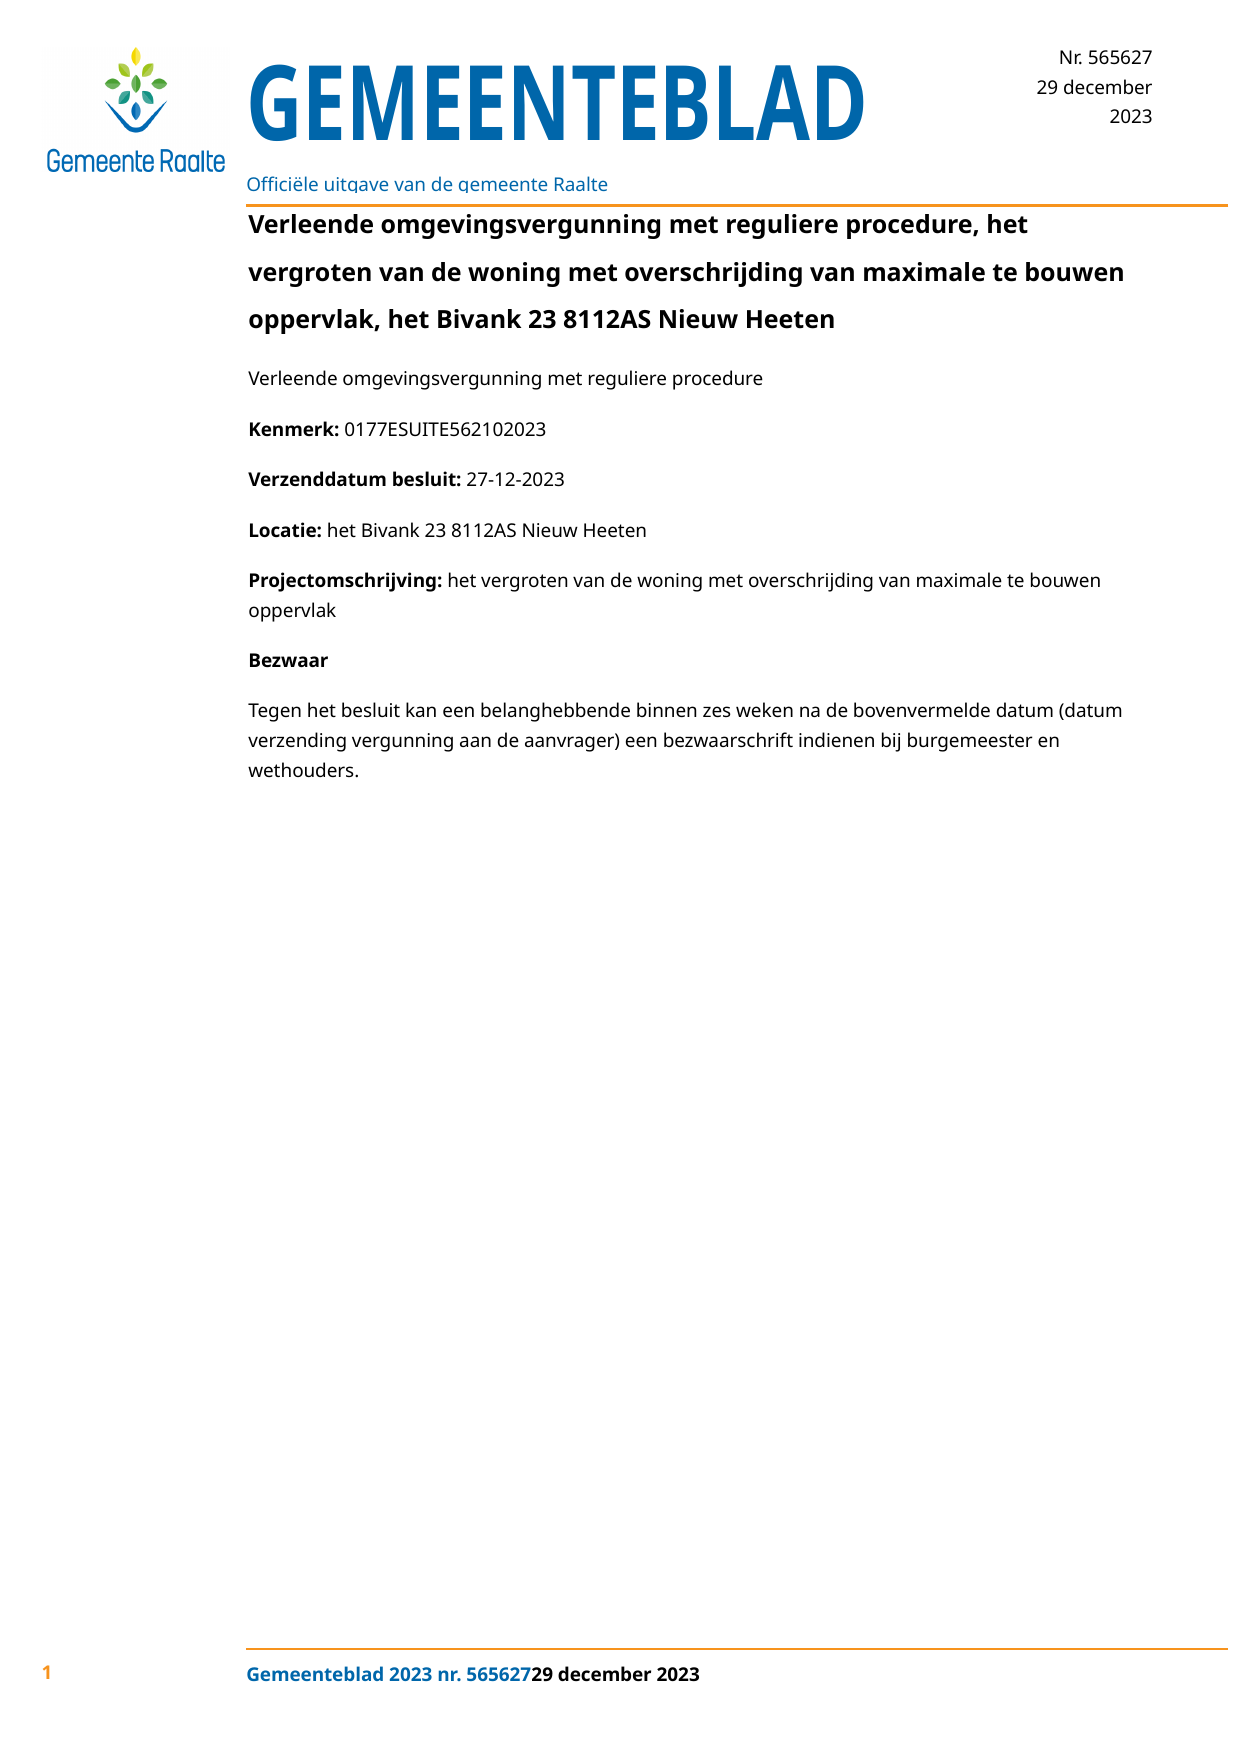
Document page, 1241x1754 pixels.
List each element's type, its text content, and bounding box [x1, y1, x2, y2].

text Bezwaar [248, 647, 1152, 673]
text Locatie: het Bivank 23 8112AS Nieuw Heeten [248, 517, 1152, 542]
text Projectomschrijving: het vergroten van de woning met overschrijding van maximale te bouwen oppervlak [248, 567, 1152, 622]
text Verzenddatum besluit: 27-12-2023 [248, 466, 1152, 492]
text Verleende omgevingsvergunning met reguliere procedure, het vergroten van de woning met overschrijding van maximale te bouwen oppervlak, het Bivank 23 8112AS Nieuw Heeten [248, 207, 1152, 336]
text Kenmerk: 0177ESUITE562102023 [248, 416, 1152, 442]
text Verleende omgevingsvergunning met reguliere procedure [248, 366, 1152, 391]
text Tegen het besluit kan een belanghebbende binnen zes weken na de bovenvermelde datum (datum verzending vergunning aan de aanvrager) een bezwaarschrift indienen bij burgemeester en wethouders. [248, 698, 1152, 782]
picture [41, 47, 231, 172]
